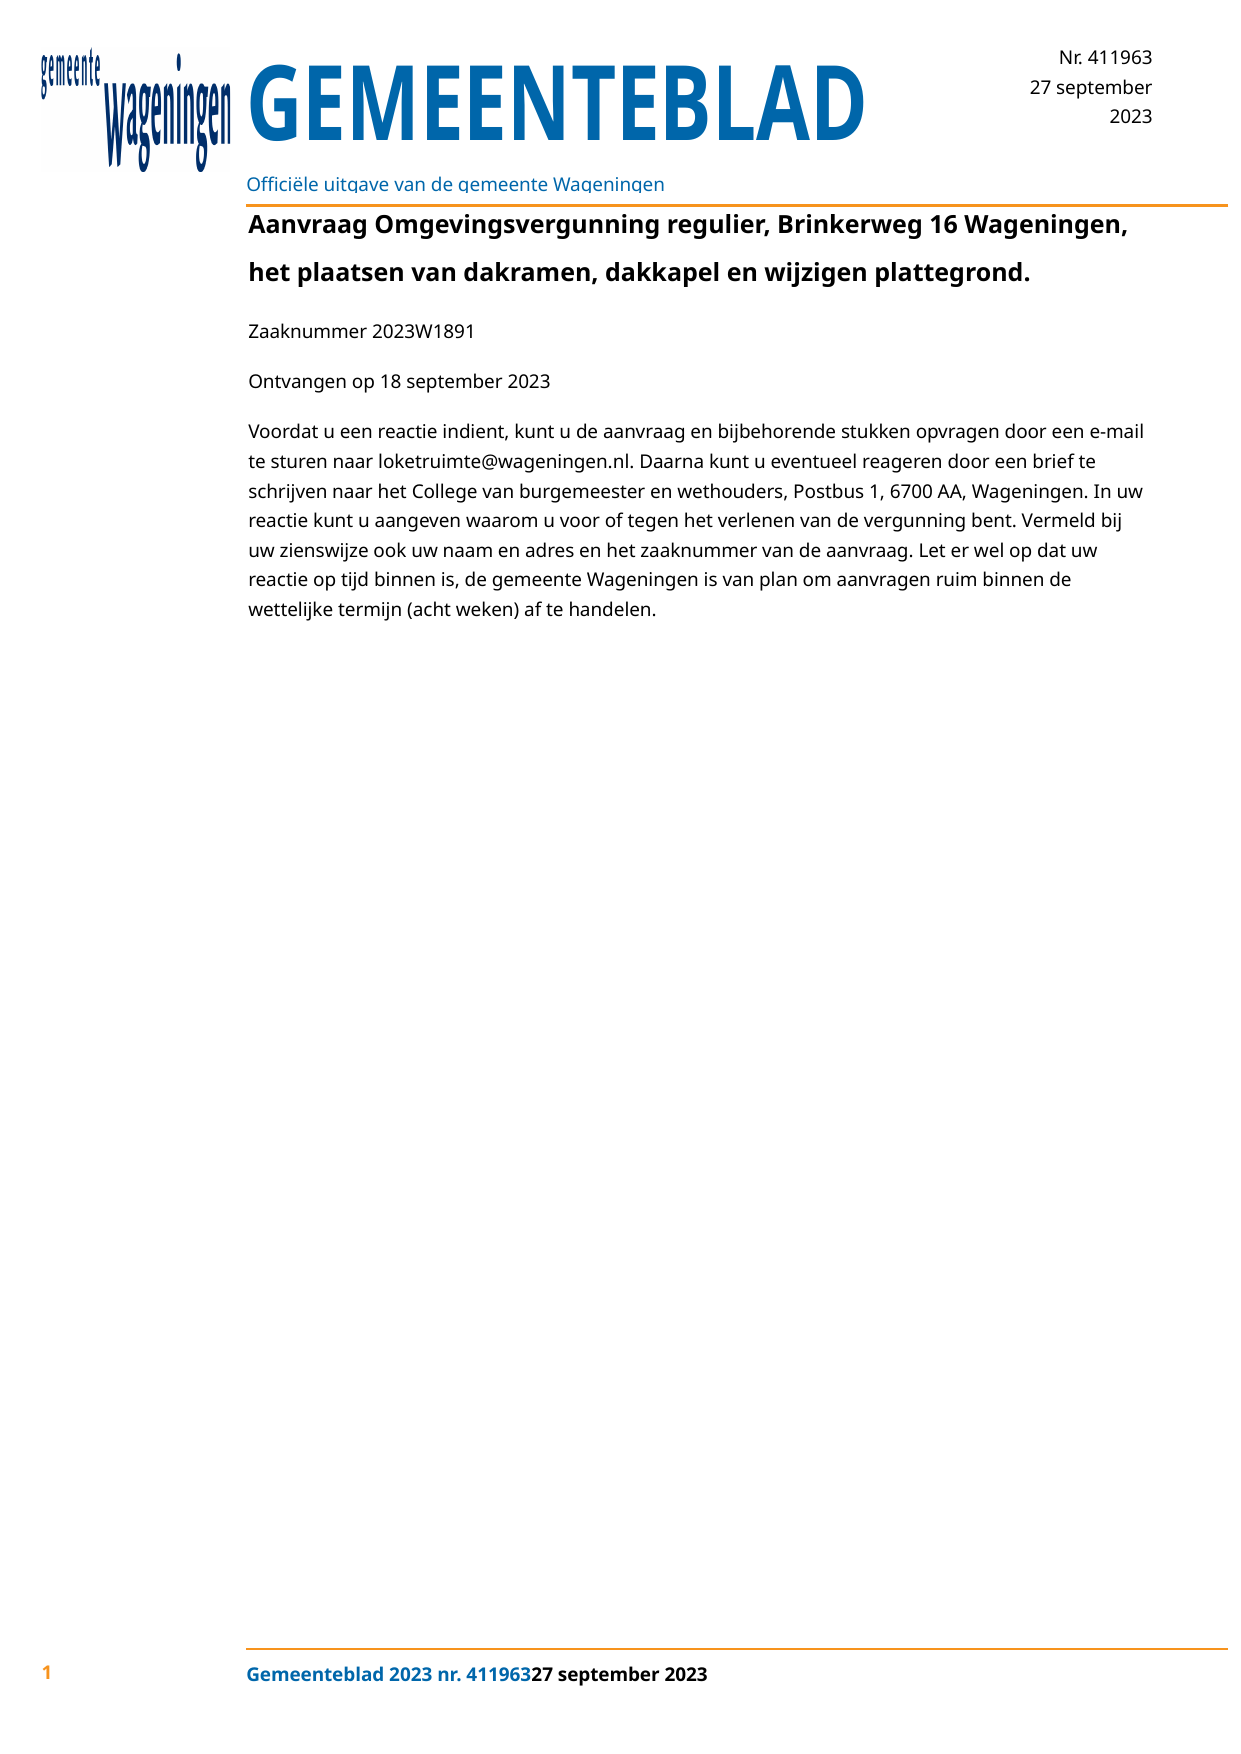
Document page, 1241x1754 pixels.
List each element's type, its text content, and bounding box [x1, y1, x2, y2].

text Ontvangen op 18 september 2023 [248, 368, 1152, 394]
text Voordat u een reactie indient, kunt u de aanvraag en bijbehorende stukken opvragen door een e-mail te sturen naar loketruimte@wageningen.nl. Daarna kunt u eventueel reageren door een brief te schrijven naar het College van burgemeester en wethouders, Postbus 1, 6700 AA, Wageningen. In uw reactie kunt u aangeven waarom u voor of tegen het verlenen van de vergunning bent. Vermeld bij uw zienswijze ook uw naam en adres en het zaaknummer van de aanvraag. Let er wel op dat uw reactie op tijd binnen is, de gemeente Wageningen is van plan om aanvragen ruim binnen de wettelijke termijn (acht weken) af te handelen. [248, 419, 1152, 622]
text Zaaknummer 2023W1891 [248, 318, 1152, 344]
picture [41, 47, 231, 172]
text Aanvraag Omgevingsvergunning regulier, Brinkerweg 16 Wageningen, het plaatsen van dakramen, dakkapel en wijzigen plattegrond. [248, 207, 1152, 288]
